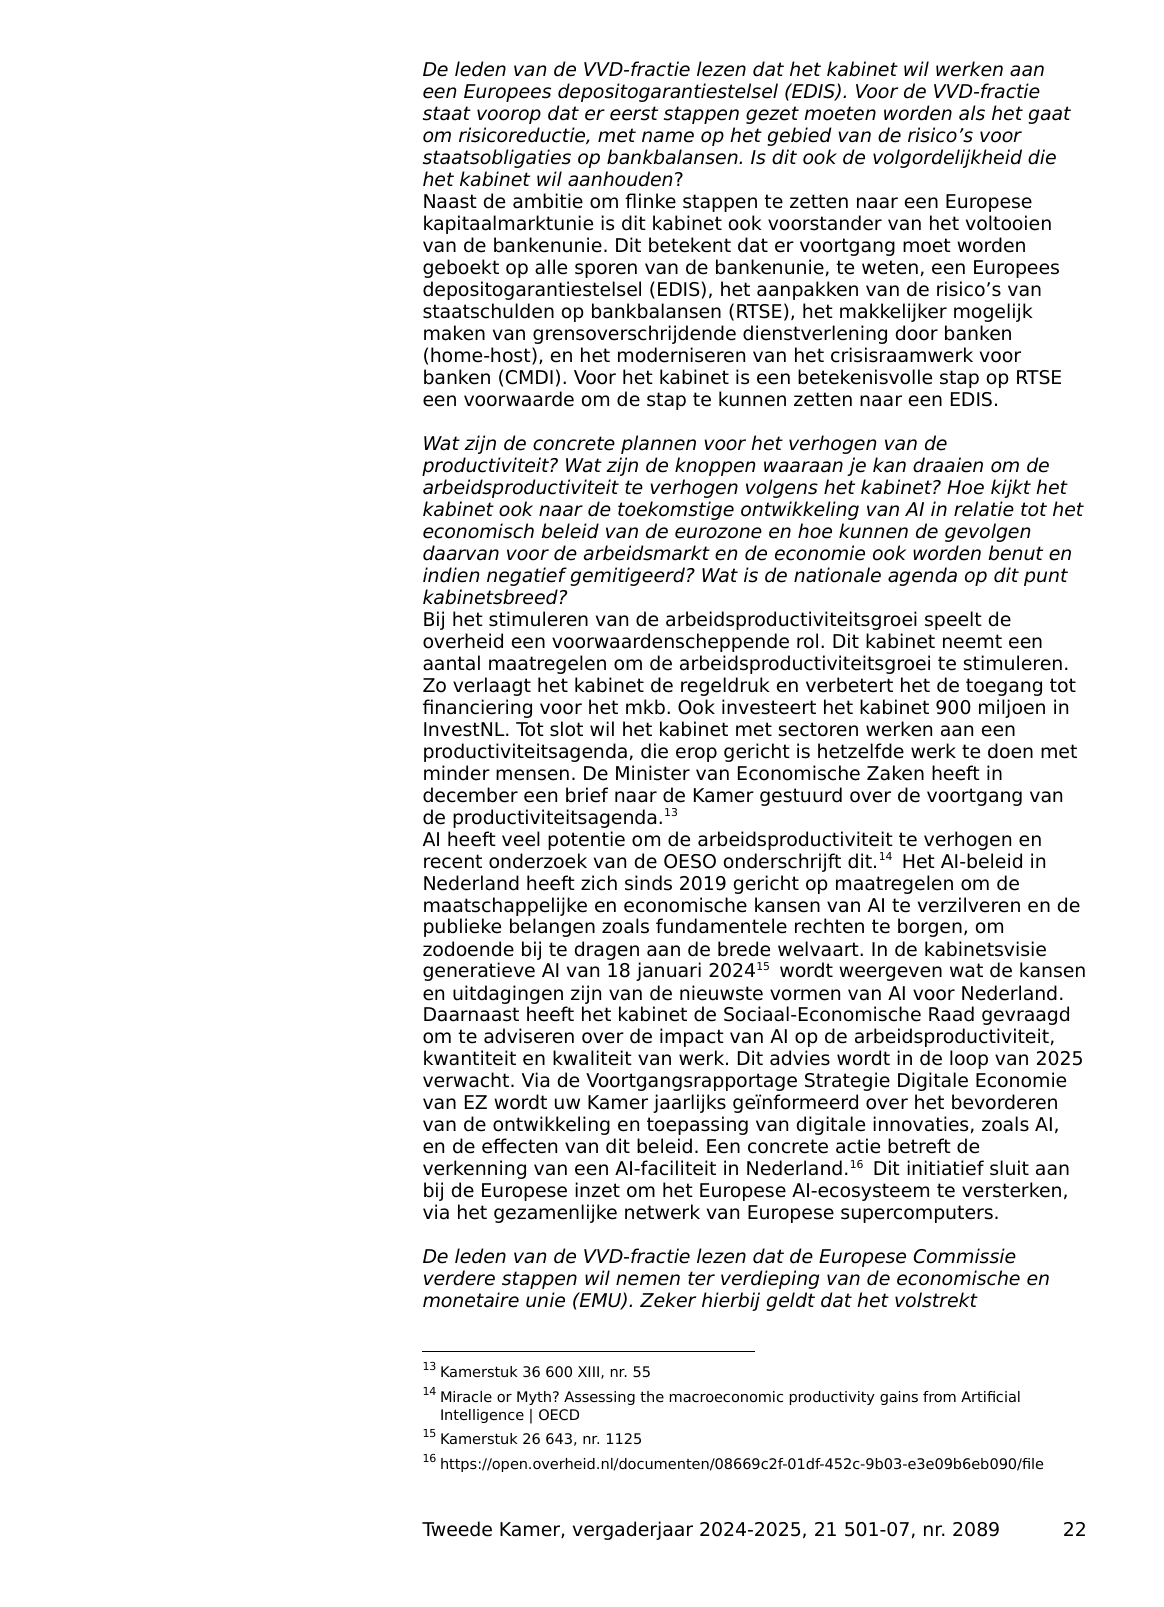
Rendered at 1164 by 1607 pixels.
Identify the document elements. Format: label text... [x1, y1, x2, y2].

text Naast de ambitie om flinke stappen te zetten naar een Europese kapitaalmarktunie is dit kabinet ook voorstander van het voltooien van de bankenunie. Dit betekent dat er voortgang moet worden geboekt op alle sporen van de bankenunie, te weten, een Europees depositogarantiestelsel (EDIS), het aanpakken van de risico’s van staatschulden op bankbalansen (RTSE), het makkelijker mogelijk maken van grensoverschrijdende dienstverlening door banken (home-host), en het moderniseren van het crisisraamwerk voor banken (CMDI). Voor het kabinet is een betekenisvolle stap op RTSE een voorwaarde om de stap te kunnen zetten naar een EDIS. [422, 191, 1087, 411]
text Wat zijn de concrete plannen voor het verhogen van de productiviteit? Wat zijn de knoppen waaraan je kan draaien om de arbeidsproductiviteit te verhogen volgens het kabinet? Hoe kijkt het kabinet ook naar de toekomstige ontwikkeling van AI in relatie tot het economisch beleid van de eurozone en hoe kunnen de gevolgen daarvan voor de arbeidsmarkt en de economie ook worden benut en indien negatief gemitigeerd? Wat is de nationale agenda op dit punt kabinetsbreed? [422, 433, 1087, 609]
text https://open.overheid.nl/documenten/08669c2f-01df-452c-9b03-e3e09b6eb090/file [422, 1452, 1087, 1474]
text AI heeft veel potentie om de arbeidsproductiviteit te verhogen en recent onderzoek van de OESO onderschrijft dit. Het AI-beleid in Nederland heeft zich sinds 2019 gericht op maatregelen om de maatschappelijke en economische kansen van AI te verzilveren en de publieke belangen zoals fundamentele rechten te borgen, om zodoende bij te dragen aan de brede welvaart. In de kabinetsvisie generatieve AI van 18 januari 2024 wordt weergeven wat de kansen en uitdagingen zijn van de nieuwste vormen van AI voor Nederland. Daarnaast heeft het kabinet de Sociaal-Economische Raad gevraagd om te adviseren over de impact van AI op de arbeidsproductiviteit, kwantiteit en kwaliteit van werk. Dit advies wordt in de loop van 2025 verwacht. Via de Voortgangsrapportage Strategie Digitale Economie van EZ wordt uw Kamer jaarlijks geïnformeerd over het bevorderen van de ontwikkeling en toepassing van digitale innovaties, zoals AI, en de effecten van dit beleid. Een concrete actie betreft de verkenning van een AI-faciliteit in Nederland. Dit initiatief sluit aan bij de Europese inzet om het Europese AI-ecosysteem te versterken, via het gezamenlijke netwerk van Europese supercomputers. [422, 828, 1087, 1224]
text Kamerstuk 26 643, nr. 1125 [422, 1427, 1087, 1449]
text Miracle or Myth? Assessing the macroeconomic productivity gains from Artificial Intelligence | OECD [422, 1385, 1087, 1424]
text De leden van de VVD-fractie lezen dat de Europese Commissie verdere stappen wil nemen ter verdieping van de economische en monetaire unie (EMU). Zeker hierbij geldt dat het volstrekt [422, 1246, 1087, 1312]
text De leden van de VVD-fractie lezen dat het kabinet wil werken aan een Europees depositogarantiestelsel (EDIS). Voor de VVD-fractie staat voorop dat er eerst stappen gezet moeten worden als het gaat om risicoreductie, met name op het gebied van de risico’s voor staatsobligaties op bankbalansen. Is dit ook de volgordelijkheid die het kabinet wil aanhouden? [422, 59, 1087, 191]
text Kamerstuk 36 600 XIII, nr. 55 [422, 1360, 1087, 1382]
text Bij het stimuleren van de arbeidsproductiviteitsgroei speelt de overheid een voorwaardenscheppende rol. Dit kabinet neemt een aantal maatregelen om de arbeidsproductiviteitsgroei te stimuleren. Zo verlaagt het kabinet de regeldruk en verbetert het de toegang tot financiering voor het mkb. Ook investeert het kabinet 900 miljoen in InvestNL. Tot slot wil het kabinet met sectoren werken aan een productiviteitsagenda, die erop gericht is hetzelfde werk te doen met minder mensen. De Minister van Economische Zaken heeft in december een brief naar de Kamer gestuurd over de voortgang van de productiviteitsagenda. [422, 609, 1087, 828]
